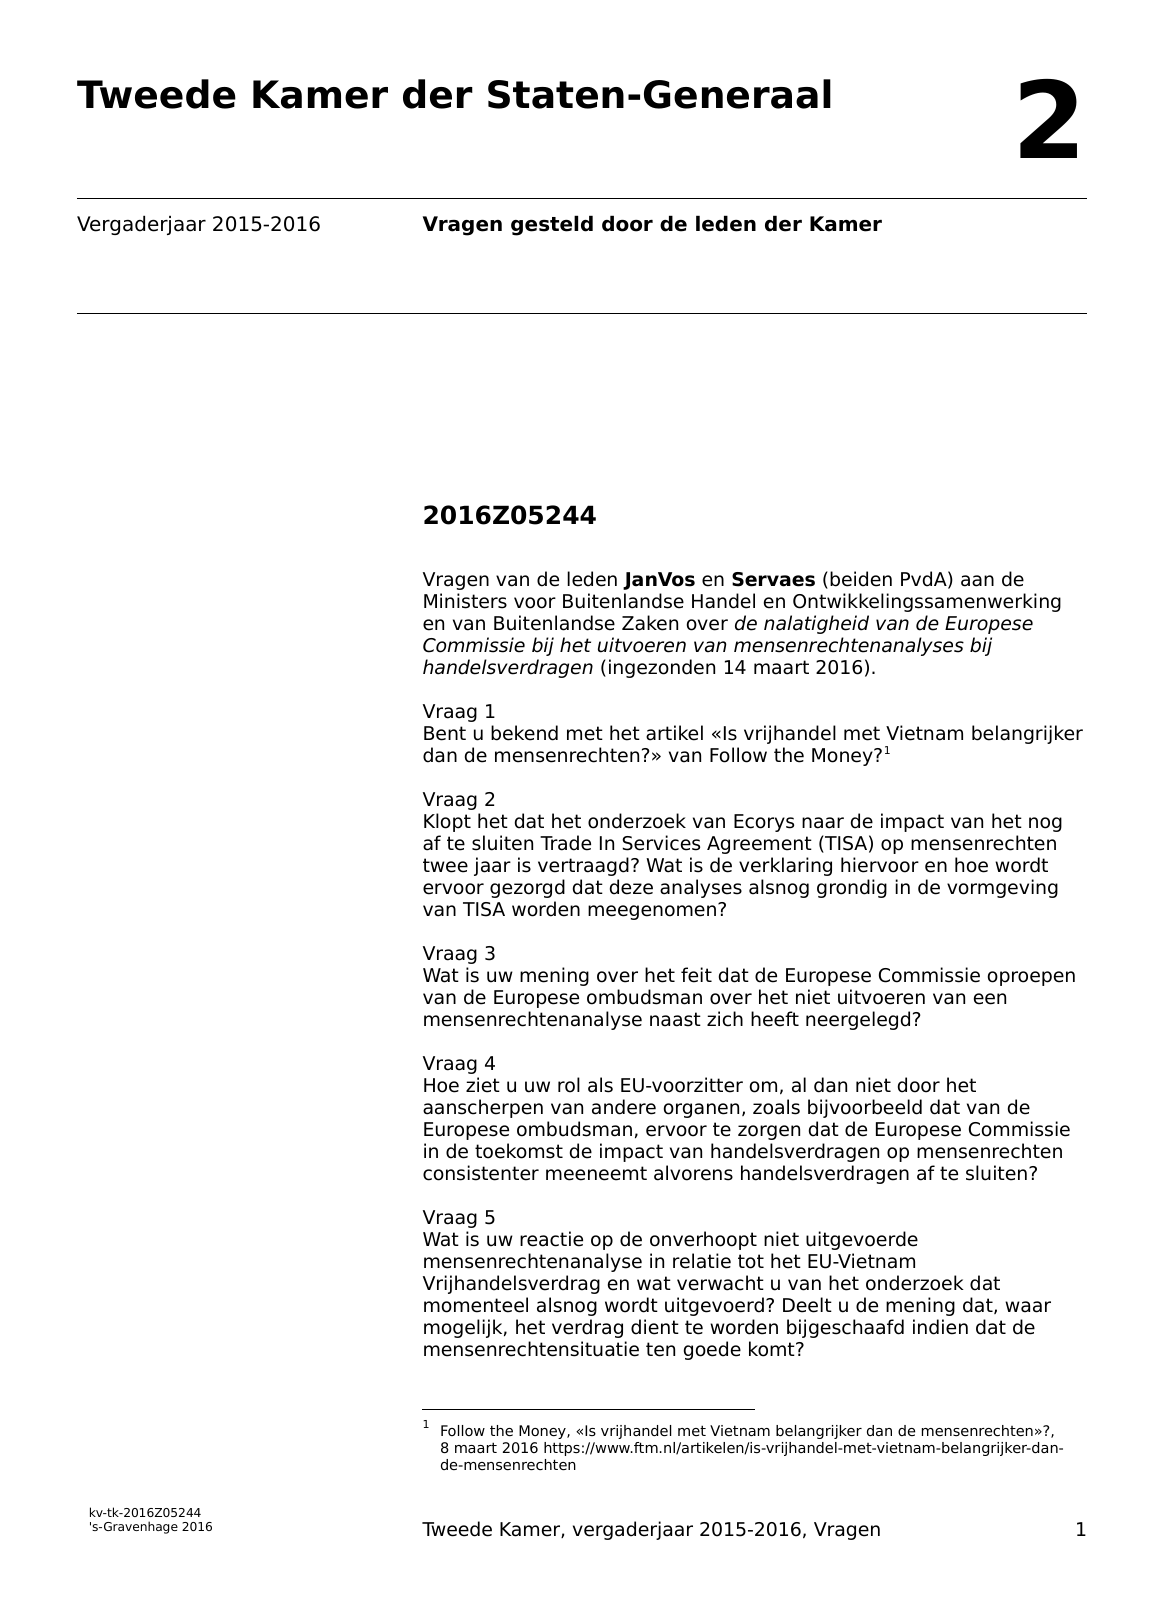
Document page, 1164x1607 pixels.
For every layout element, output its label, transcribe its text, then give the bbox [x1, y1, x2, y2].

text Vraag 4 [422, 1053, 1087, 1075]
text Vraag 1 [422, 701, 1087, 723]
text Vraag 5 [422, 1207, 1087, 1229]
text Hoe ziet u uw rol als EU-voorzitter om, al dan niet door het aanscherpen van andere organen, zoals bijvoorbeeld dat van de Europese ombudsman, ervoor te zorgen dat de Europese Commissie in de toekomst de impact van handelsverdragen op mensenrechten consistenter meeneemt alvorens handelsverdragen af te sluiten? [422, 1075, 1087, 1185]
text Bent u bekend met het artikel «Is vrijhandel met Vietnam belangrijker dan de mensenrechten?» van Follow the Money? [422, 723, 1087, 767]
text kv-tk-2016Z05244 [88, 1506, 323, 1520]
table_header 2 [886, 59, 1087, 198]
text Wat is uw reactie op de onverhoopt niet uitgevoerde mensenrechtenanalyse in relatie tot het EU-Vietnam Vrijhandelsverdrag en wat verwacht u van het onderzoek dat momenteel alsnog wordt uitgevoerd? Deelt u de mening dat, waar mogelijk, het verdrag dient te worden bijgeschaafd indien dat de mensenrechtensituatie ten goede komt? [422, 1229, 1087, 1361]
text 's-Gravenhage 2016 [88, 1520, 323, 1534]
text Wat is uw mening over het feit dat de Europese Commissie oproepen van de Europese ombudsman over het niet uitvoeren van een mensenrechtenanalyse naast zich heeft neergelegd? [422, 965, 1087, 1031]
table_cell Vergaderjaar 2015-2016 [77, 199, 422, 313]
text 2016Z05244 [422, 501, 1087, 531]
text Klopt het dat het onderzoek van Ecorys naar de impact van het nog af te sluiten Trade In Services Agreement (TISA) op mensenrechten twee jaar is vertraagd? Wat is de verklaring hiervoor en hoe wordt ervoor gezorgd dat deze analyses alsnog grondig in de vormgeving van TISA worden meegenomen? [422, 811, 1087, 921]
table_cell Vragen gesteld door de leden der Kamer [422, 199, 1087, 313]
text Vraag 3 [422, 943, 1087, 965]
text Vraag 2 [422, 789, 1087, 811]
table_header Tweede Kamer der Staten-Generaal [77, 59, 886, 198]
text Vragen van de leden JanVos en Servaes (beiden PvdA) aan de Ministers voor Buitenlandse Handel en Ontwikkelingssamenwerking en van Buitenlandse Zaken over de nalatigheid van de Europese Commissie bij het uitvoeren van mensenrechtenanalyses bij handelsverdragen (ingezonden 14 maart 2016). [422, 569, 1087, 679]
text Follow the Money, «Is vrijhandel met Vietnam belangrijker dan de mensenrechten»?, 8 maart 2016 https://www.ftm.nl/artikelen/is-vrijhandel-met-vietnam-belangrijker-dan-de-mensenrechten [422, 1418, 1087, 1474]
